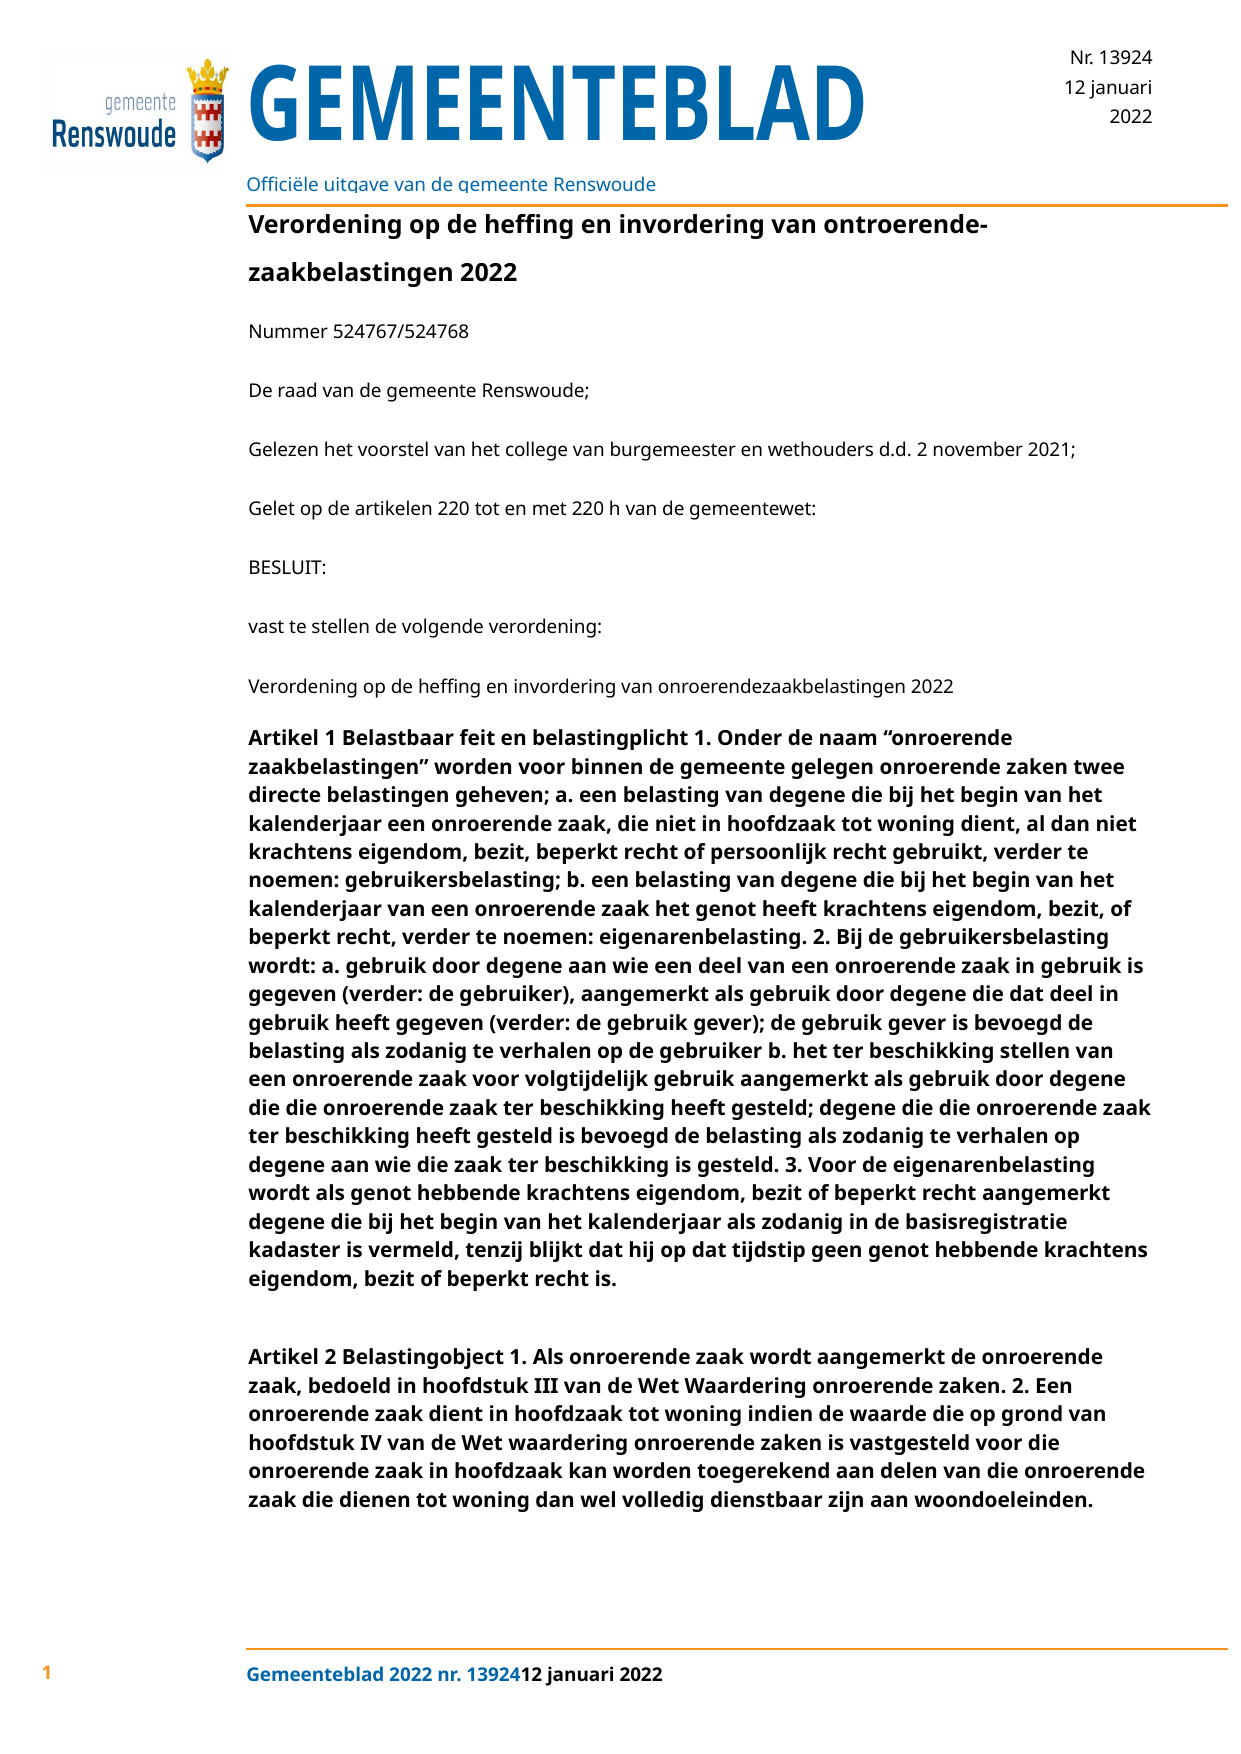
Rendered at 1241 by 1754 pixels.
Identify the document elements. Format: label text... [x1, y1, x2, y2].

text Verordening op de heffing en invordering van onroerendezaakbelastingen 2022 [248, 673, 1152, 699]
text Verordening op de heffing en invordering van ontroerende-zaakbelastingen 2022 [248, 207, 1152, 288]
text Nummer 524767/524768 [248, 318, 1152, 344]
text vast te stellen de volgende verordening: [248, 614, 1152, 639]
text Artikel 2 Belastingobject 1. Als onroerende zaak wordt aangemerkt de onroerende zaak, bedoeld in hoofdstuk III van de Wet Waardering onroerende zaken. 2. Een onroerende zaak dient in hoofdzaak tot woning indien de waarde die op grond van hoofdstuk IV van de Wet waardering onroerende zaken is vastgesteld voor die onroerende zaak in hoofdzaak kan worden toegerekend aan delen van die onroerende zaak die dienen tot woning dan wel volledig dienstbaar zijn aan woondoeleinden. [248, 1342, 1152, 1513]
picture [41, 47, 231, 172]
text BESLUIT: [248, 554, 1152, 580]
text Gelezen het voorstel van het college van burgemeester en wethouders d.d. 2 november 2021; [248, 436, 1152, 462]
text Artikel 1 Belastbaar feit en belastingplicht 1. Onder de naam “onroerende zaakbelastingen” worden voor binnen de gemeente gelegen onroerende zaken twee directe belastingen geheven; a. een belasting van degene die bij het begin van het kalenderjaar een onroerende zaak, die niet in hoofdzaak tot woning dient, al dan niet krachtens eigendom, bezit, beperkt recht of persoonlijk recht gebruikt, verder te noemen: gebruikersbelasting; b. een belasting van degene die bij het begin van het kalenderjaar van een onroerende zaak het genot heeft krachtens eigendom, bezit, of beperkt recht, verder te noemen: eigenarenbelasting. 2. Bij de gebruikersbelasting wordt: a. gebruik door degene aan wie een deel van een onroerende zaak in gebruik is gegeven (verder: de gebruiker), aangemerkt als gebruik door degene die dat deel in gebruik heeft gegeven (verder: de gebruik gever); de gebruik gever is bevoegd de belasting als zodanig te verhalen op de gebruiker b. het ter beschikking stellen van een onroerende zaak voor volgtijdelijk gebruik aangemerkt als gebruik door degene die die onroerende zaak ter beschikking heeft gesteld; degene die die onroerende zaak ter beschikking heeft gesteld is bevoegd de belasting als zodanig te verhalen op degene aan wie die zaak ter beschikking is gesteld. 3. Voor de eigenarenbelasting wordt als genot hebbende krachtens eigendom, bezit of beperkt recht aangemerkt degene die bij het begin van het kalenderjaar als zodanig in de basisregistratie kadaster is vermeld, tenzij blijkt dat hij op dat tijdstip geen genot hebbende krachtens eigendom, bezit of beperkt recht is. [248, 723, 1152, 1292]
text De raad van de gemeente Renswoude; [248, 377, 1152, 403]
text Gelet op de artikelen 220 tot en met 220 h van de gemeentewet: [248, 495, 1152, 521]
